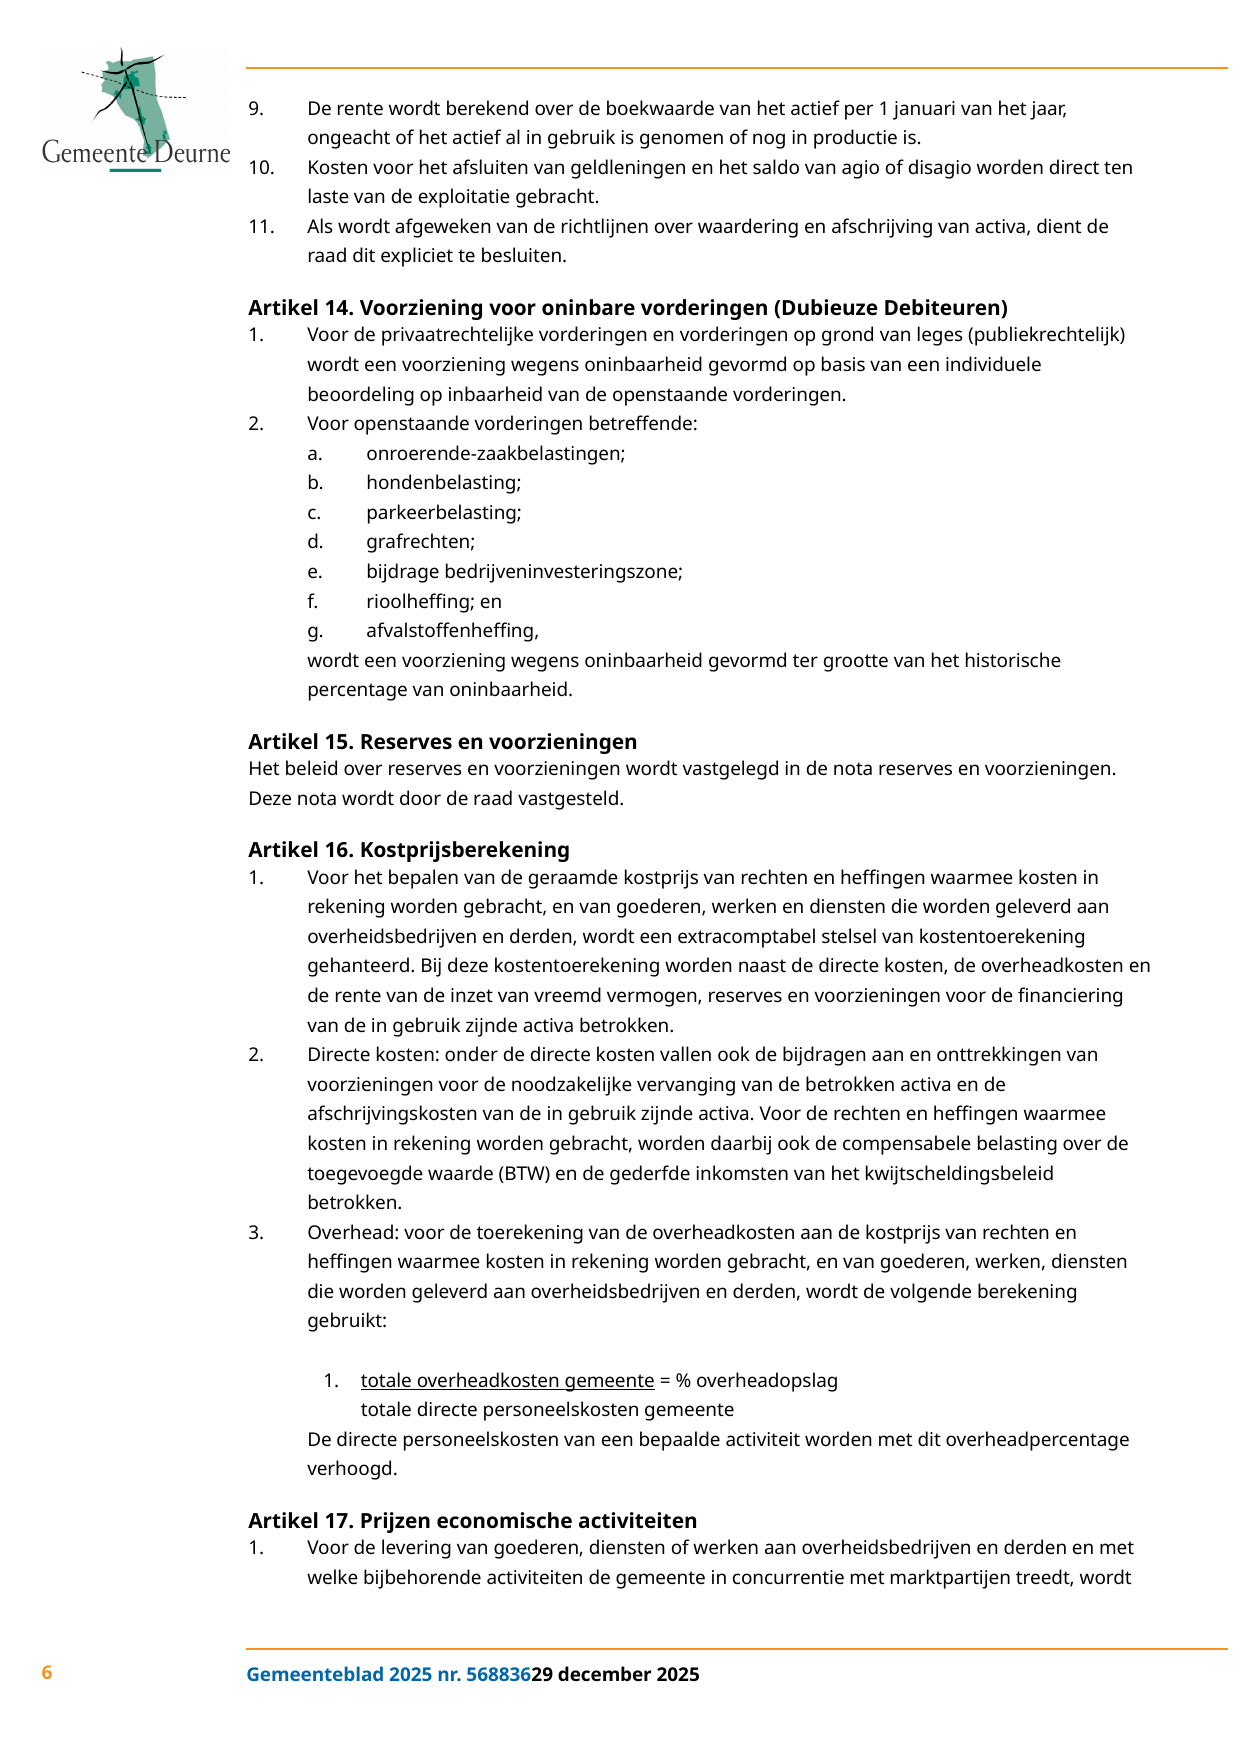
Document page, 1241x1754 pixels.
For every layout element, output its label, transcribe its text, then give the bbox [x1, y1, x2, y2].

list hondenbelasting; [307, 469, 1152, 495]
list afvalstoffenheffing, [307, 617, 1152, 643]
list wordt een voorziening wegens oninbaarheid gevormd ter grootte van het historische percentage van oninbaarheid. [248, 647, 1152, 702]
list Kosten voor het afsluiten van geldleningen en het saldo van agio of disagio worden direct ten laste van de exploitatie gebracht. [248, 154, 1152, 209]
list Voor de privaatrechtelijke vorderingen en vorderingen op grond van leges (publiekrechtelijk) wordt een voorziening wegens oninbaarheid gevormd op basis van een individuele beoordeling op inbaarheid van de openstaande vorderingen. [248, 322, 1152, 406]
list Voor het bepalen van de geraamde kostprijs van rechten en heffingen waarmee kosten in rekening worden gebracht, en van goederen, werken en diensten die worden geleverd aan overheidsbedrijven en derden, wordt een extracomptabel stelsel van kostentoerekening gehanteerd. Bij deze kostentoerekening worden naast de directe kosten, de overheadkosten en de rente van de inzet van vreemd vermogen, reserves en voorzieningen voor de financiering van de in gebruik zijnde activa betrokken. [248, 864, 1152, 1037]
list grafrechten; [307, 529, 1152, 554]
text Artikel 14. Voorziening voor oninbare vorderingen (Dubieuze Debiteuren) [248, 293, 1152, 322]
list parkeerbelasting; [307, 499, 1152, 525]
picture [41, 47, 231, 172]
list bijdrage bedrijveninvesteringszone; [307, 558, 1152, 584]
text Artikel 15. Reserves en voorzieningen [248, 727, 1152, 755]
list totale overheadkosten gemeente = % overheadopslag [323, 1367, 1152, 1392]
text Artikel 16. Kostprijsberekening [248, 835, 1152, 864]
list Voor openstaande vorderingen betreffende: [248, 410, 1152, 436]
list Overhead: voor de toerekening van de overheadkosten aan de kostprijs van rechten en heffingen waarmee kosten in rekening worden gebracht, en van goederen, werken, diensten die worden geleverd aan overheidsbedrijven en derden, wordt de volgende berekening gebruikt: [248, 1219, 1152, 1333]
list Als wordt afgeweken van de richtlijnen over waardering en afschrijving van activa, dient de raad dit expliciet te besluiten. [248, 213, 1152, 268]
text Het beleid over reserves en voorzieningen wordt vastgelegd in de nota reserves en voorzieningen. Deze nota wordt door de raad vastgesteld. [248, 755, 1152, 811]
list rioolheffing; en [307, 588, 1152, 613]
list De directe personeelskosten van een bepaalde activiteit worden met dit overheadpercentage verhoogd. [248, 1426, 1152, 1481]
text Artikel 17. Prijzen economische activiteiten [248, 1506, 1152, 1534]
list onroerende-zaakbelastingen; [307, 440, 1152, 466]
list totale directe personeelskosten gemeente [323, 1396, 1152, 1422]
list Directe kosten: onder de directe kosten vallen ook de bijdragen aan en onttrekkingen van voorzieningen voor de noodzakelijke vervanging van de betrokken activa en de afschrijvingskosten van de in gebruik zijnde activa. Voor de rechten en heffingen waarmee kosten in rekening worden gebracht, worden daarbij ook de compensabele belasting over de toegevoegde waarde (BTW) en de gederfde inkomsten van het kwijtscheldingsbeleid betrokken. [248, 1041, 1152, 1215]
list De rente wordt berekend over de boekwaarde van het actief per 1 januari van het jaar, ongeacht of het actief al in gebruik is genomen of nog in productie is. [248, 95, 1152, 150]
list Voor de levering van goederen, diensten of werken aan overheidsbedrijven en derden en met welke bijbehorende activiteiten de gemeente in concurrentie met marktpartijen treedt, wordt [248, 1534, 1152, 1590]
